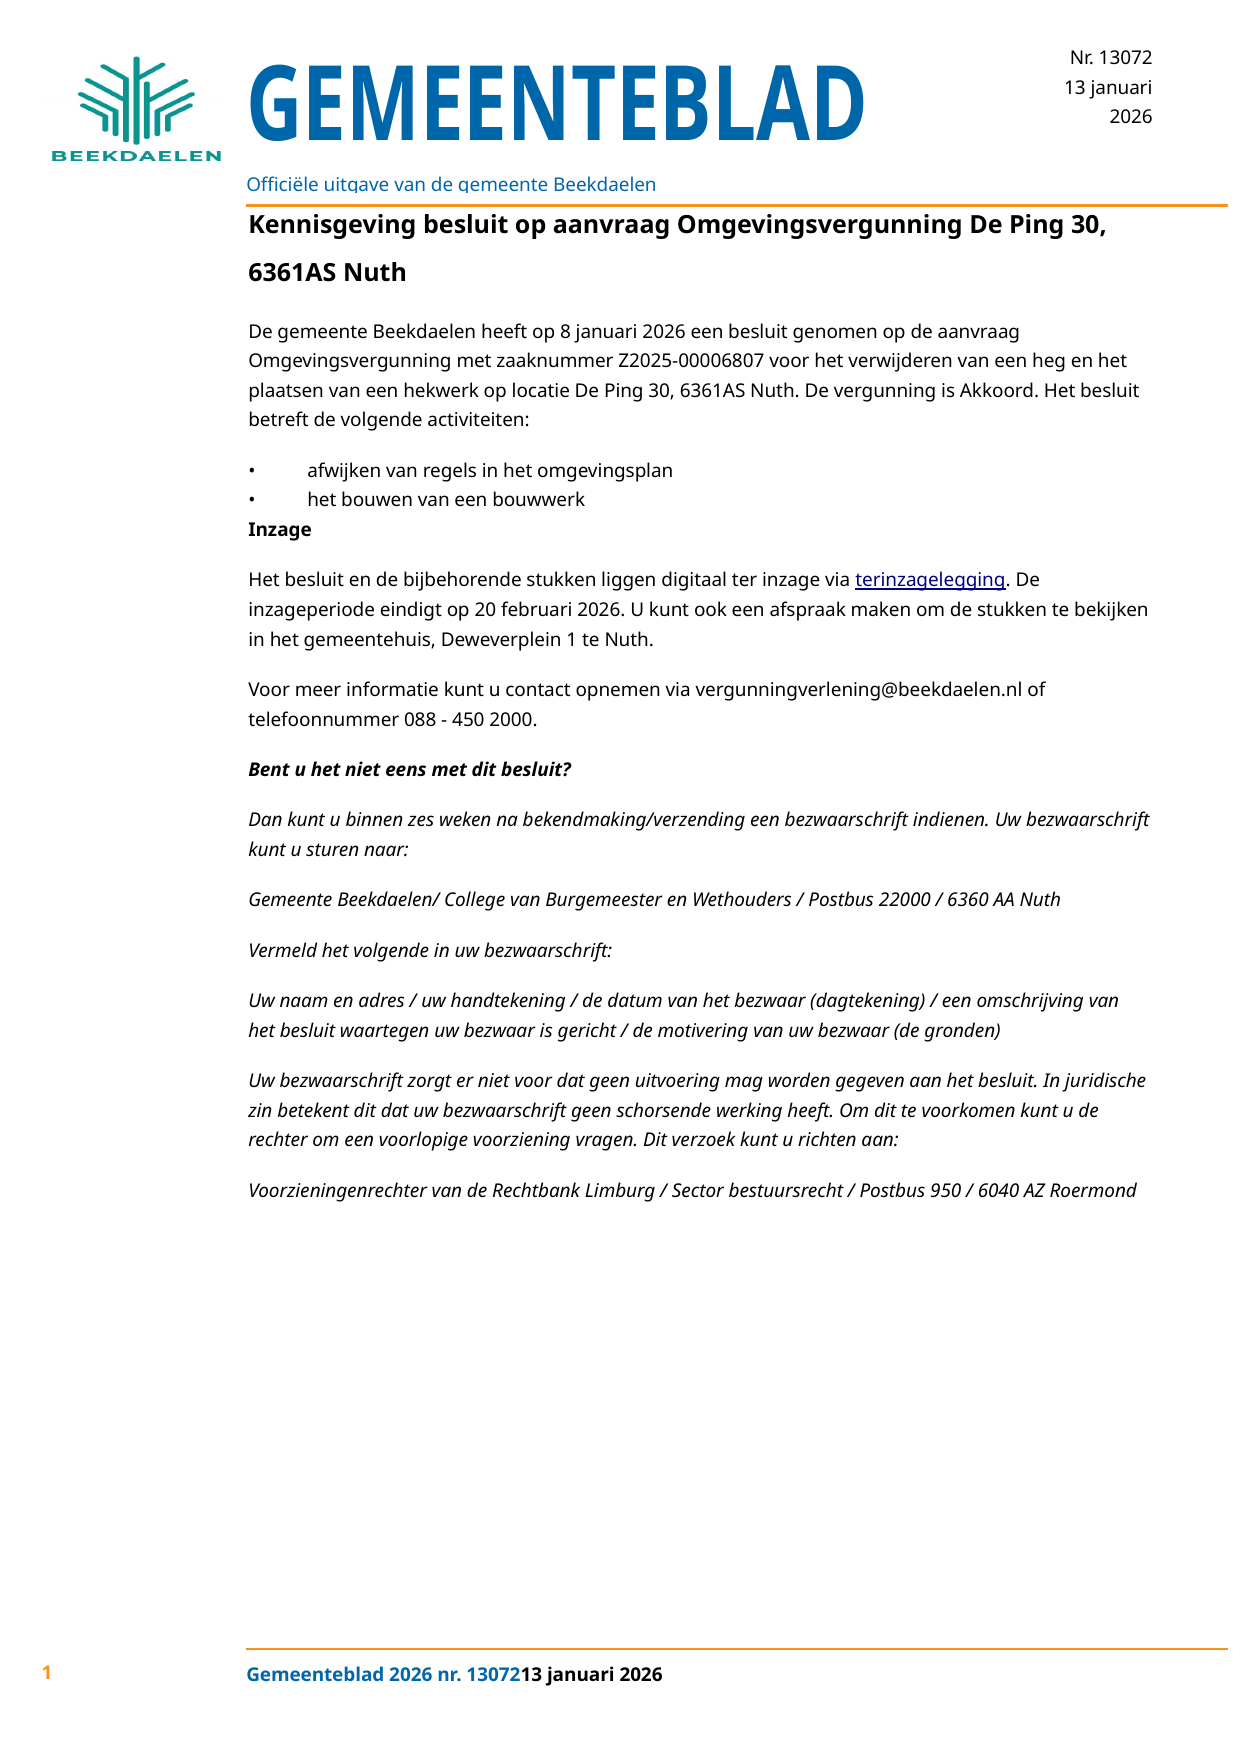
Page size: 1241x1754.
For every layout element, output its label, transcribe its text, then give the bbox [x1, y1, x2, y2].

text Bent u het niet eens met dit besluit? [248, 756, 1152, 782]
text Dan kunt u binnen zes weken na bekendmaking/verzending een bezwaarschrift indienen. Uw bezwaarschrift kunt u sturen naar: [248, 807, 1152, 862]
text Voor meer informatie kunt u contact opnemen via vergunningverlening@beekdaelen.nl of telefoonnummer 088 - 450 2000. [248, 676, 1152, 732]
text Gemeente Beekdaelen/ College van Burgemeester en Wethouders / Postbus 22000 / 6360 AA Nuth [248, 887, 1152, 912]
list het bouwen van een bouwwerk [248, 487, 1152, 512]
text Het besluit en de bijbehorende stukken liggen digitaal ter inzage via terinzagelegging. De inzageperiode eindigt op 20 februari 2026. U kunt ook een afspraak maken om de stukken te bekijken in het gemeentehuis, Deweverplein 1 te Nuth. [248, 567, 1152, 652]
text Kennisgeving besluit op aanvraag Omgevingsvergunning De Ping 30, 6361AS Nuth [248, 207, 1152, 288]
list afwijken van regels in het omgevingsplan [248, 457, 1152, 483]
picture [41, 47, 231, 172]
text Uw naam en adres / uw handtekening / de datum van het bezwaar (dagtekening) / een omschrijving van het besluit waartegen uw bezwaar is gericht / de motivering van uw bezwaar (de gronden) [248, 987, 1152, 1043]
text Voorzieningenrechter van de Rechtbank Limburg / Sector bestuursrecht / Postbus 950 / 6040 AZ Roermond [248, 1177, 1152, 1203]
text Uw bezwaarschrift zorgt er niet voor dat geen uitvoering mag worden gegeven aan het besluit. In juridische zin betekent dit dat uw bezwaarschrift geen schorsende werking heeft. Om dit te voorkomen kunt u de rechter om een voorlopige voorziening vragen. Dit verzoek kunt u richten aan: [248, 1067, 1152, 1152]
text Inzage [248, 516, 1152, 542]
text Vermeld het volgende in uw bezwaarschrift: [248, 937, 1152, 963]
text De gemeente Beekdaelen heeft op 8 januari 2026 een besluit genomen op de aanvraag Omgevingsvergunning met zaaknummer Z2025-00006807 voor het verwijderen van een heg en het plaatsen van een hekwerk op locatie De Ping 30, 6361AS Nuth. De vergunning is Akkoord. Het besluit betreft de volgende activiteiten: [248, 318, 1152, 432]
